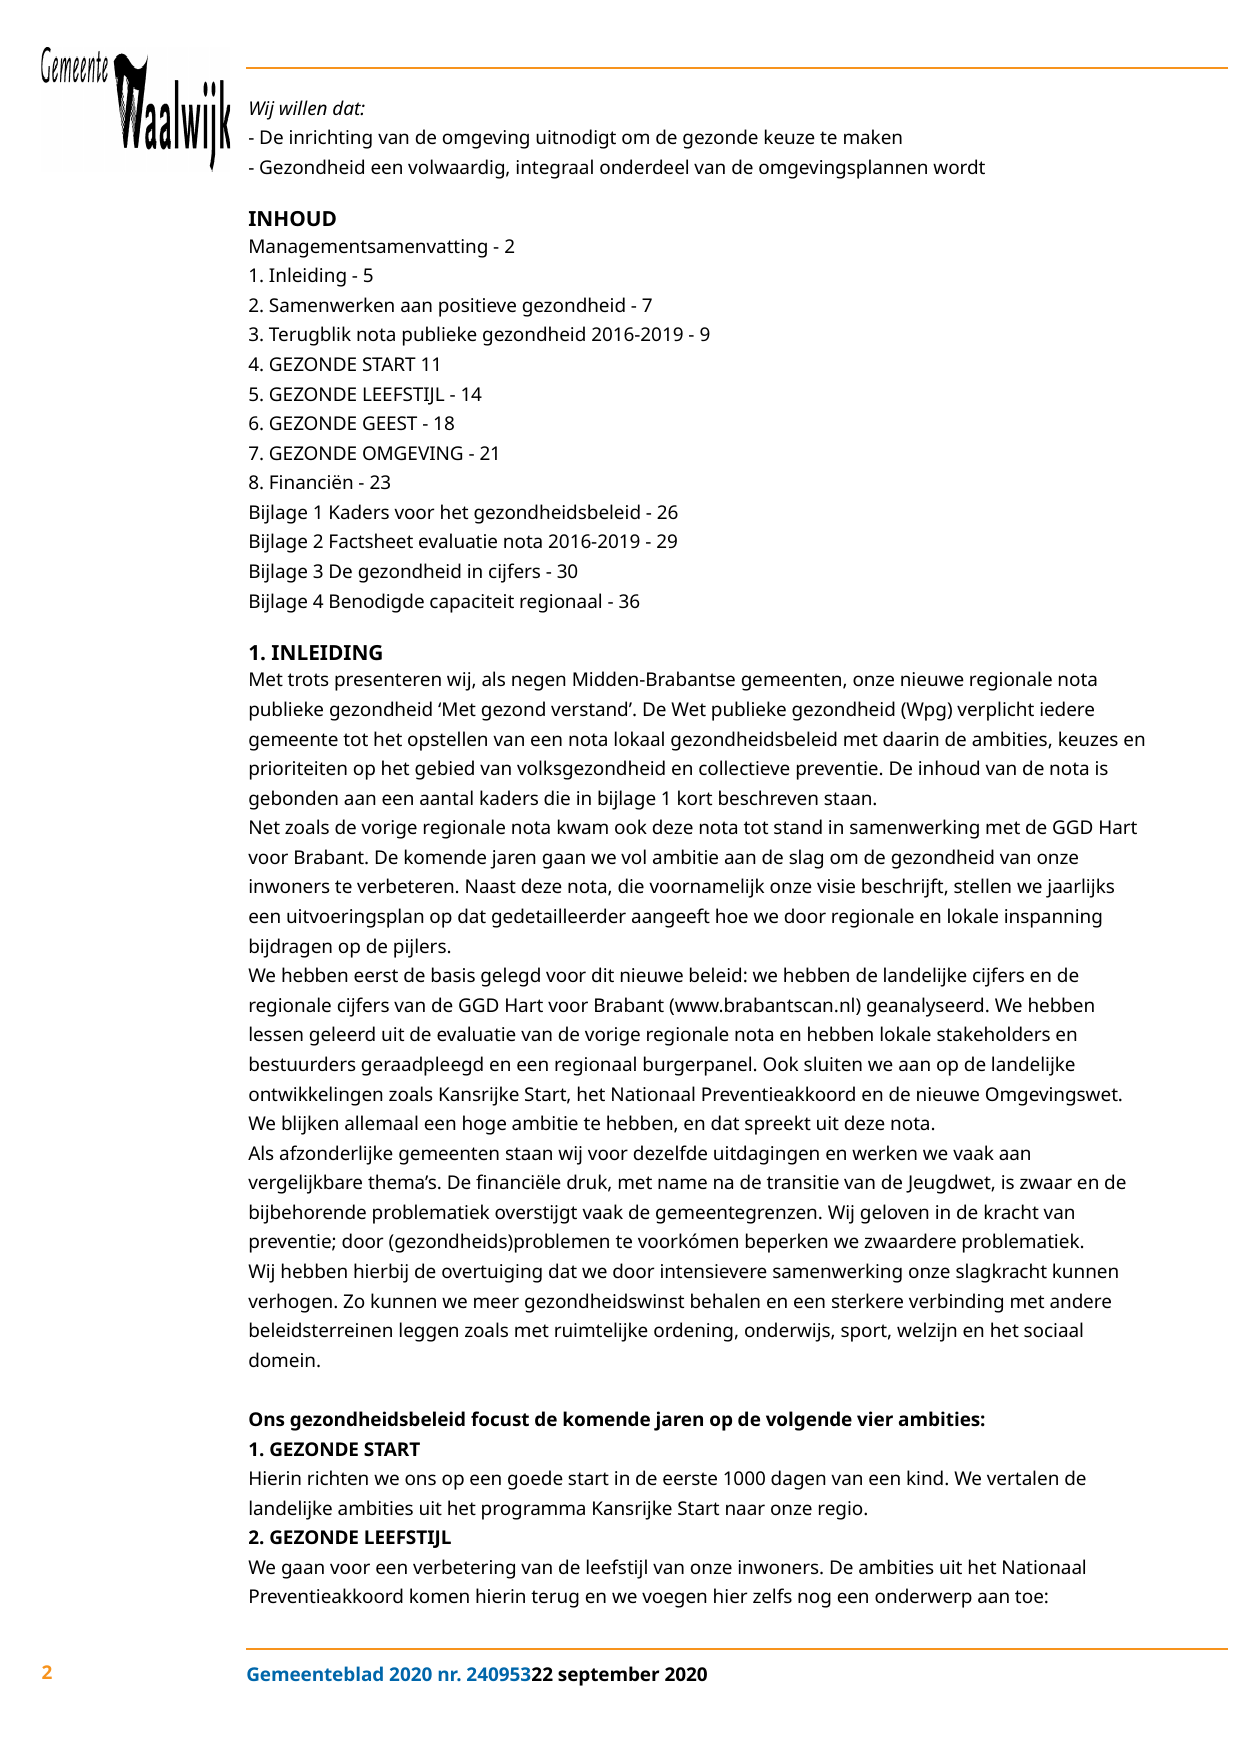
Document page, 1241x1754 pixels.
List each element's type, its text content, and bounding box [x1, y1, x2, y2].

text Wij willen dat: [248, 95, 1152, 121]
text INHOUD [248, 204, 1152, 233]
text We gaan voor een verbetering van de leefstijl van onze inwoners. De ambities uit het Nationaal Preventieakkoord komen hierin terug en we voegen hier zelfs nog een onderwerp aan toe: [248, 1554, 1152, 1609]
text Hierin richten we ons op een goede start in de eerste 1000 dagen van een kind. We vertalen de landelijke ambities uit het programma Kansrijke Start naar onze regio. [248, 1465, 1152, 1521]
text 1. Inleiding - 5 [248, 262, 1152, 288]
text 4. GEZONDE START 11 [248, 351, 1152, 377]
text Bijlage 4 Benodigde capaciteit regionaal - 36 [248, 588, 1152, 613]
text Wij hebben hierbij de overtuiging dat we door intensievere samenwerking onze slagkracht kunnen verhogen. Zo kunnen we meer gezondheidswinst behalen en een sterkere verbinding met andere beleidsterreinen leggen zoals met ruimtelijke ordening, onderwijs, sport, welzijn en het sociaal domein. [248, 1258, 1152, 1373]
text Bijlage 3 De gezondheid in cijfers - 30 [248, 558, 1152, 584]
text 7. GEZONDE OMGEVING - 21 [248, 440, 1152, 466]
text - Gezondheid een volwaardig, integraal onderdeel van de omgevingsplannen wordt [248, 154, 1152, 180]
text Managementsamenvatting - 2 [248, 233, 1152, 258]
text 2. Samenwerken aan positieve gezondheid - 7 [248, 292, 1152, 318]
text 1. GEZONDE START [248, 1436, 1152, 1462]
text 1. INLEIDING [248, 638, 1152, 667]
text - De inrichting van de omgeving uitnodigt om de gezonde keuze te maken [248, 124, 1152, 150]
text 3. Terugblik nota publieke gezondheid 2016-2019 - 9 [248, 322, 1152, 347]
text We hebben eerst de basis gelegd voor dit nieuwe beleid: we hebben de landelijke cijfers en de regionale cijfers van de GGD Hart voor Brabant (www.brabantscan.nl) geanalyseerd. We hebben lessen geleerd uit de evaluatie van de vorige regionale nota en hebben lokale stakeholders en bestuurders geraadpleegd en een regionaal burgerpanel. Ook sluiten we aan op de landelijke ontwikkelingen zoals Kansrijke Start, het Nationaal Preventieakkoord en de nieuwe Omgevingswet. We blijken allemaal een hoge ambitie te hebben, en dat spreekt uit deze nota. [248, 962, 1152, 1136]
text Bijlage 2 Factsheet evaluatie nota 2016-2019 - 29 [248, 529, 1152, 554]
text 6. GEZONDE GEEST - 18 [248, 410, 1152, 436]
text 5. GEZONDE LEEFSTIJL - 14 [248, 381, 1152, 406]
text Bijlage 1 Kaders voor het gezondheidsbeleid - 26 [248, 499, 1152, 525]
text Net zoals de vorige regionale nota kwam ook deze nota tot stand in samenwerking met de GGD Hart voor Brabant. De komende jaren gaan we vol ambitie aan de slag om de gezondheid van onze inwoners te verbeteren. Naast deze nota, die voornamelijk onze visie beschrijft, stellen we jaarlijks een uitvoeringsplan op dat gedetailleerder aangeeft hoe we door regionale en lokale inspanning bijdragen op de pijlers. [248, 814, 1152, 959]
text Ons gezondheidsbeleid focust de komende jaren op de volgende vier ambities: [248, 1406, 1152, 1432]
text 2. GEZONDE LEEFSTIJL [248, 1524, 1152, 1550]
text Als afzonderlijke gemeenten staan wij voor dezelfde uitdagingen en werken we vaak aan vergelijkbare thema’s. De financiële druk, met name na de transitie van de Jeugdwet, is zwaar en de bijbehorende problematiek overstijgt vaak de gemeentegrenzen. Wij geloven in de kracht van preventie; door (gezondheids)problemen te voorkómen beperken we zwaardere problematiek. [248, 1140, 1152, 1254]
text Met trots presenteren wij, als negen Midden-Brabantse gemeenten, onze nieuwe regionale nota publieke gezondheid ‘Met gezond verstand’. De Wet publieke gezondheid (Wpg) verplicht iedere gemeente tot het opstellen van een nota lokaal gezondheidsbeleid met daarin de ambities, keuzes en prioriteiten op het gebied van volksgezondheid en collectieve preventie. De inhoud van de nota is gebonden aan een aantal kaders die in bijlage 1 kort beschreven staan. [248, 667, 1152, 811]
picture [41, 47, 231, 172]
text 8. Financiën - 23 [248, 469, 1152, 495]
